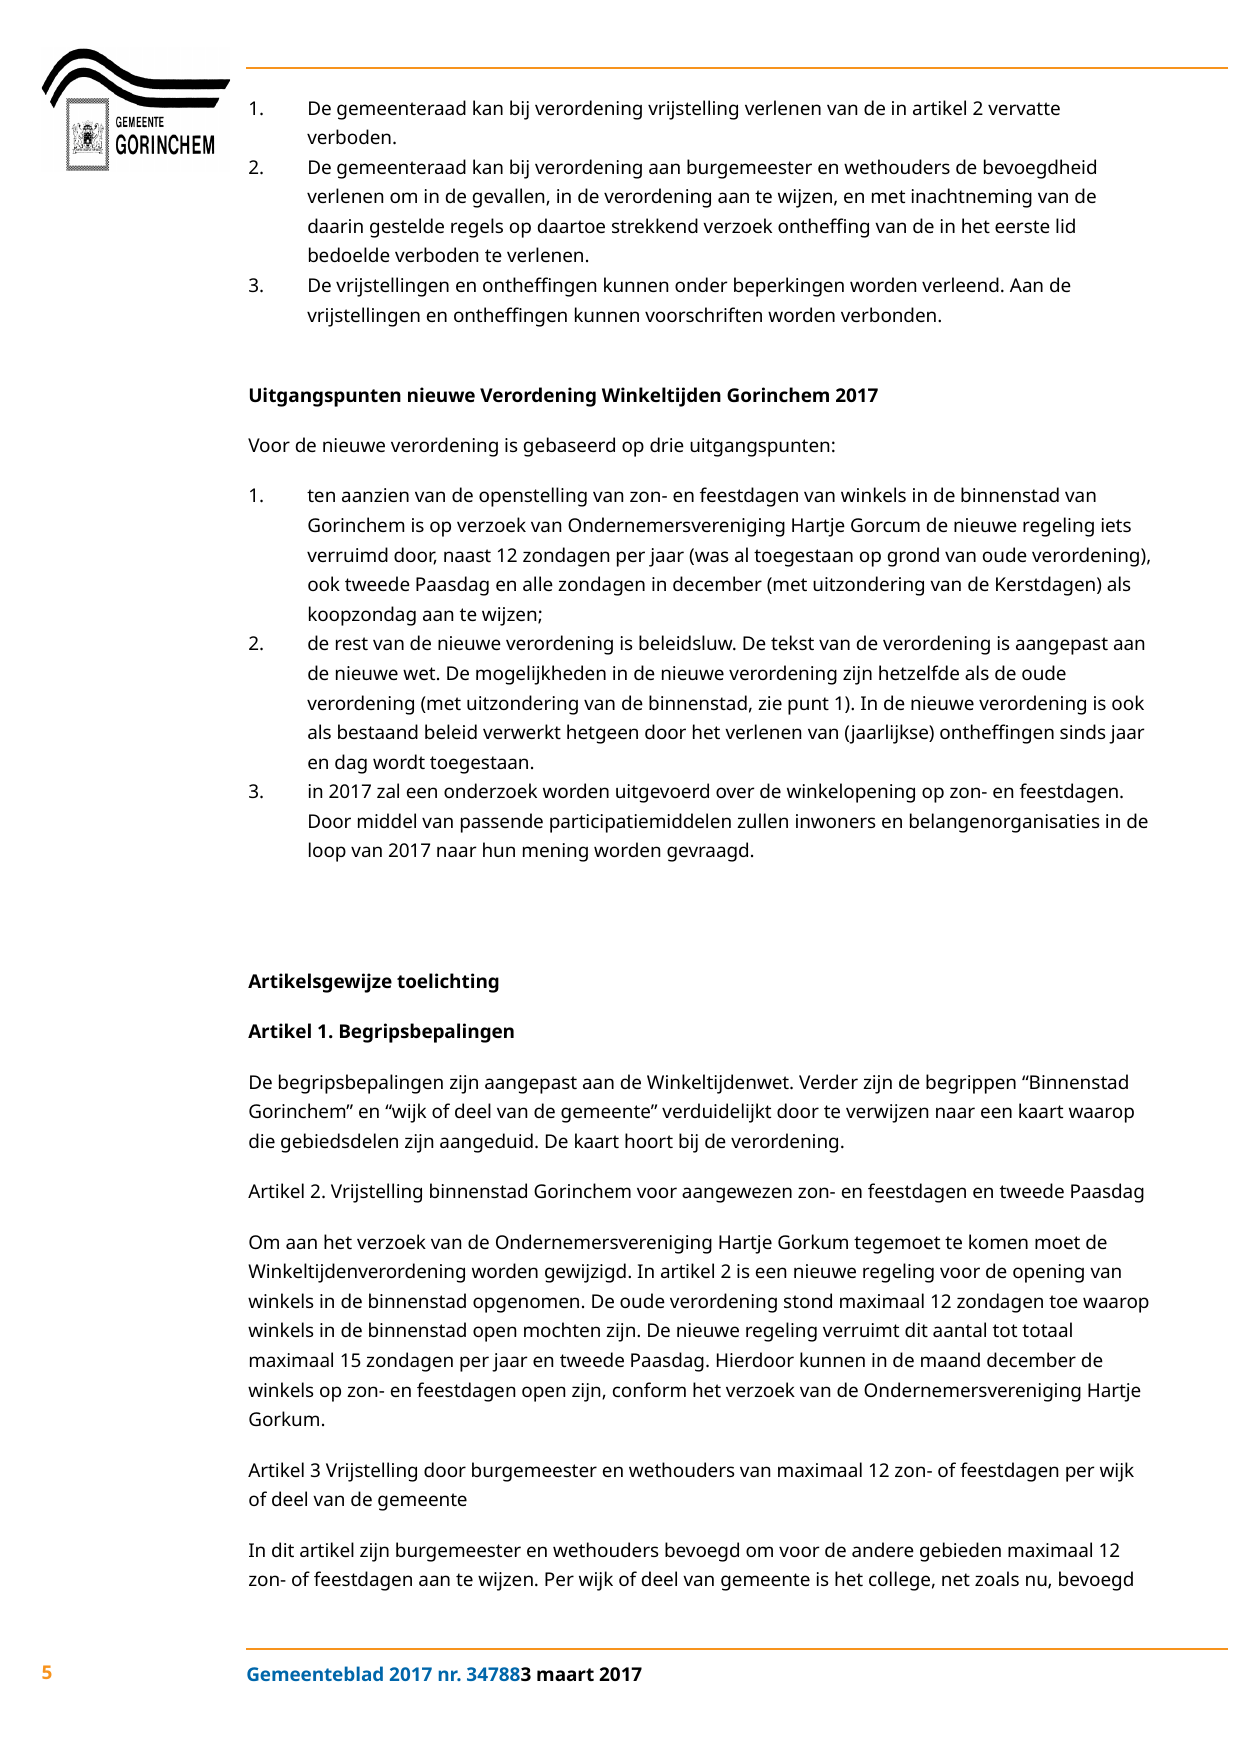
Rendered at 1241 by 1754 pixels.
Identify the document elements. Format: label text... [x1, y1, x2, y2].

text In dit artikel zijn burgemeester en wethouders bevoegd om voor de andere gebieden maximaal 12 zon- of feestdagen aan te wijzen. Per wijk of deel van gemeente is het college, net zoals nu, bevoegd [248, 1537, 1152, 1592]
text Artikel 1. Begripsbepalingen [248, 1018, 1152, 1044]
text De begripsbepalingen zijn aangepast aan de Winkeltijdenwet. Verder zijn de begrippen “Binnenstad Gorinchem” en “wijk of deel van de gemeente” verduidelijkt door te verwijzen naar een kaart waarop die gebiedsdelen zijn aangeduid. De kaart hoort bij de verordening. [248, 1069, 1152, 1154]
text Uitgangspunten nieuwe Verordening Winkeltijden Gorinchem 2017 [248, 382, 1152, 408]
text Artikel 2. Vrijstelling binnenstad Gorinchem voor aangewezen zon- en feestdagen en tweede Paasdag [248, 1178, 1152, 1204]
list De vrijstellingen en ontheffingen kunnen onder beperkingen worden verleend. Aan de vrijstellingen en ontheffingen kunnen voorschriften worden verbonden. [248, 272, 1152, 328]
text Artikelsgewijze toelichting [248, 968, 1152, 994]
text Voor de nieuwe verordening is gebaseerd op drie uitgangspunten: [248, 432, 1152, 458]
list ten aanzien van de openstelling van zon- en feestdagen van winkels in de binnenstad van Gorinchem is op verzoek van Ondernemersvereniging Hartje Gorcum de nieuwe regeling iets verruimd door, naast 12 zondagen per jaar (was al toegestaan op grond van oude verordening), ook tweede Paasdag en alle zondagen in december (met uitzondering van de Kerstdagen) als koopzondag aan te wijzen; [248, 483, 1152, 627]
list in 2017 zal een onderzoek worden uitgevoerd over de winkelopening op zon- en feestdagen. Door middel van passende participatiemiddelen zullen inwoners en belangenorganisaties in de loop van 2017 naar hun mening worden gevraagd. [248, 778, 1152, 863]
picture [41, 47, 231, 172]
text Om aan het verzoek van de Ondernemersvereniging Hartje Gorkum tegemoet te komen moet de Winkeltijdenverordening worden gewijzigd. In artikel 2 is een nieuwe regeling voor de opening van winkels in de binnenstad opgenomen. De oude verordening stond maximaal 12 zondagen toe waarop winkels in de binnenstad open mochten zijn. De nieuwe regeling verruimt dit aantal tot totaal maximaal 15 zondagen per jaar en tweede Paasdag. Hierdoor kunnen in de maand december de winkels op zon- en feestdagen open zijn, conform het verzoek van de Ondernemersvereniging Hartje Gorkum. [248, 1229, 1152, 1432]
text Artikel 3 Vrijstelling door burgemeester en wethouders van maximaal 12 zon- of feestdagen per wijk of deel van de gemeente [248, 1457, 1152, 1512]
list de rest van de nieuwe verordening is beleidsluw. De tekst van de verordening is aangepast aan de nieuwe wet. De mogelijkheden in de nieuwe verordening zijn hetzelfde als de oude verordening (met uitzondering van de binnenstad, zie punt 1). In de nieuwe verordening is ook als bestaand beleid verwerkt hetgeen door het verlenen van (jaarlijkse) ontheffingen sinds jaar en dag wordt toegestaan. [248, 631, 1152, 775]
list De gemeenteraad kan bij verordening aan burgemeester en wethouders de bevoegdheid verlenen om in de gevallen, in de verordening aan te wijzen, en met inachtneming van de daarin gestelde regels op daartoe strekkend verzoek ontheffing van de in het eerste lid bedoelde verboden te verlenen. [248, 154, 1152, 268]
list De gemeenteraad kan bij verordening vrijstelling verlenen van de in artikel 2 vervatte verboden. [248, 95, 1152, 150]
